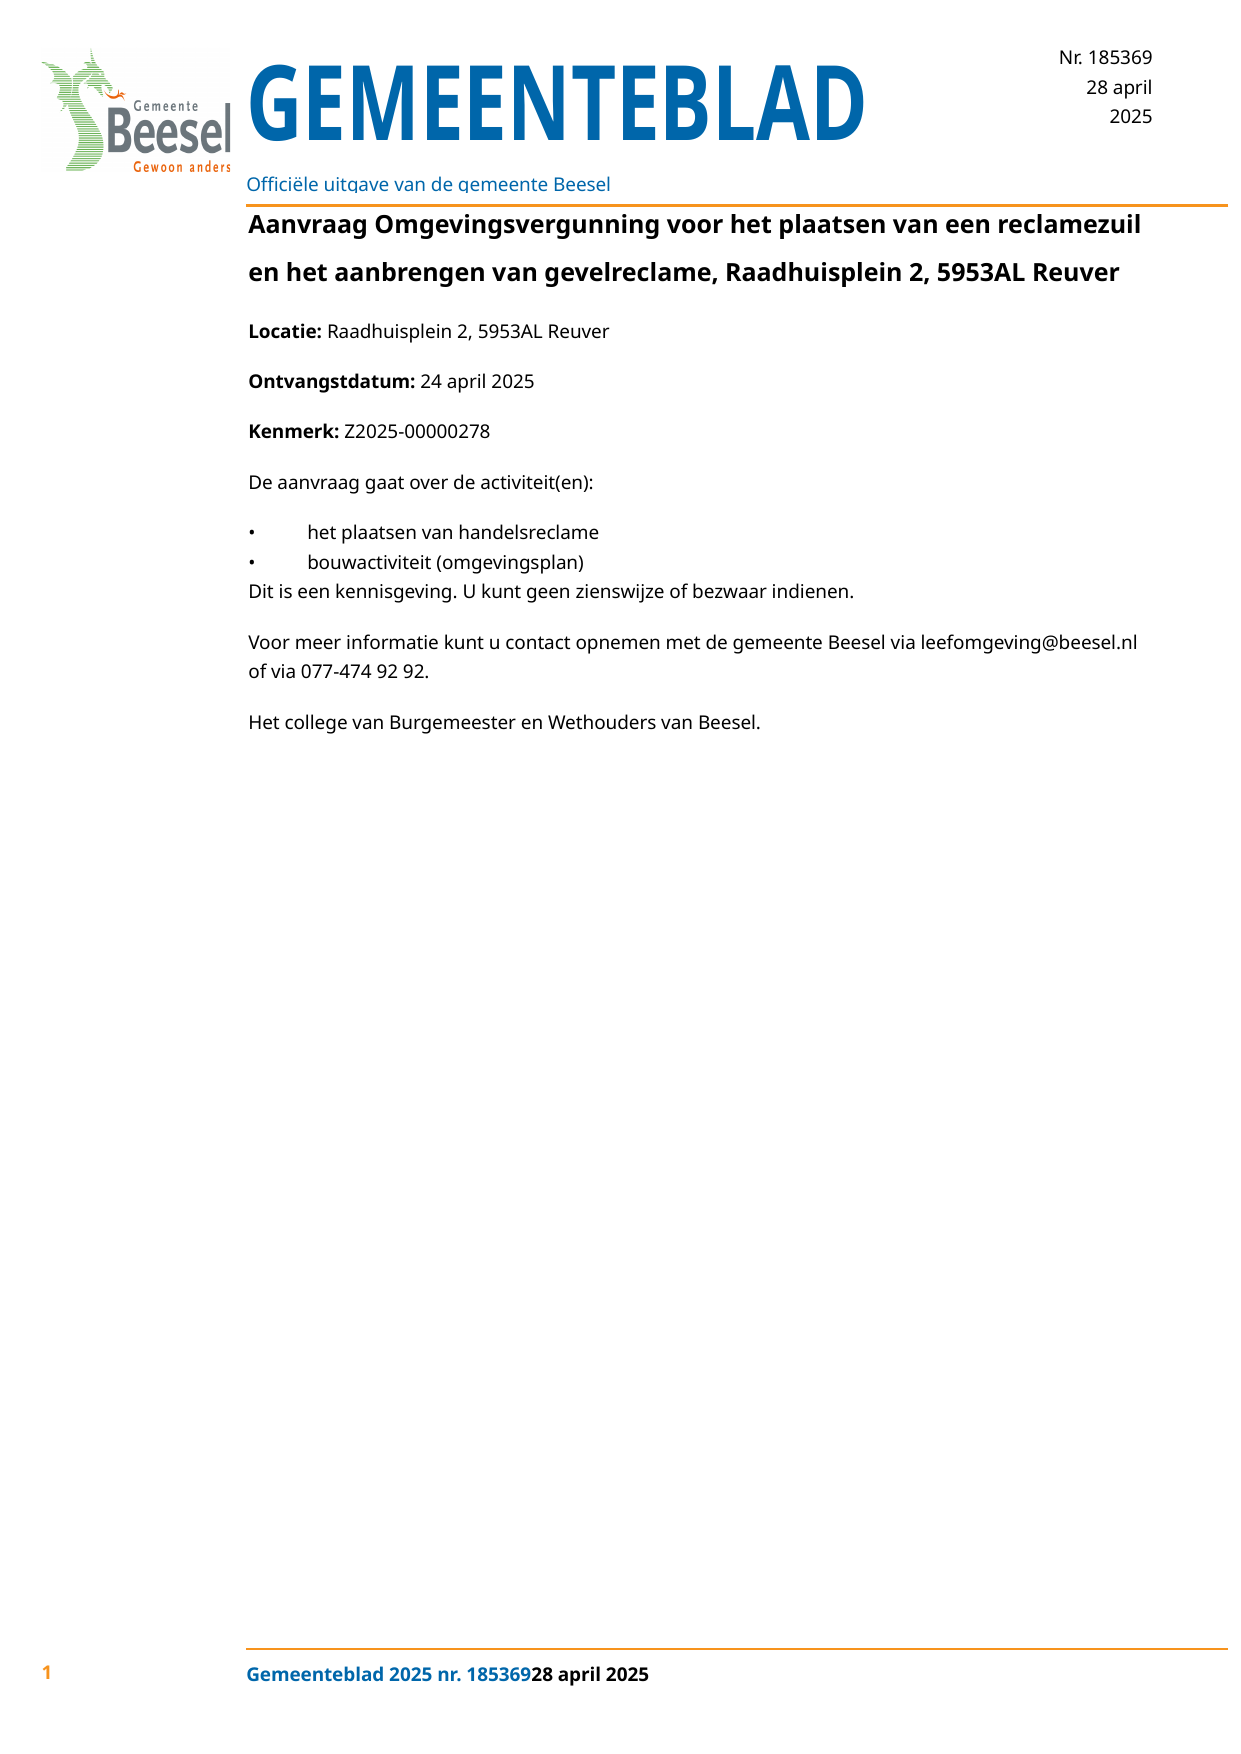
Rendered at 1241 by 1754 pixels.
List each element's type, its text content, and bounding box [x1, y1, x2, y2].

picture [41, 47, 231, 172]
text Kenmerk: Z2025-00000278 [248, 419, 1152, 444]
text De aanvraag gaat over de activiteit(en): [248, 469, 1152, 495]
list bouwactiviteit (omgevingsplan) [248, 549, 1152, 575]
text Voor meer informatie kunt u contact opnemen met de gemeente Beesel via leefomgeving@beesel.nl of via 077-474 92 92. [248, 629, 1152, 684]
text Het college van Burgemeester en Wethouders van Beesel. [248, 709, 1152, 735]
list het plaatsen van handelsreclame [248, 519, 1152, 545]
text Locatie: Raadhuisplein 2, 5953AL Reuver [248, 318, 1152, 344]
text Aanvraag Omgevingsvergunning voor het plaatsen van een reclamezuil en het aanbrengen van gevelreclame, Raadhuisplein 2, 5953AL Reuver [248, 207, 1152, 288]
text Dit is een kennisgeving. U kunt geen zienswijze of bezwaar indienen. [248, 579, 1152, 604]
text Ontvangstdatum: 24 april 2025 [248, 368, 1152, 394]
